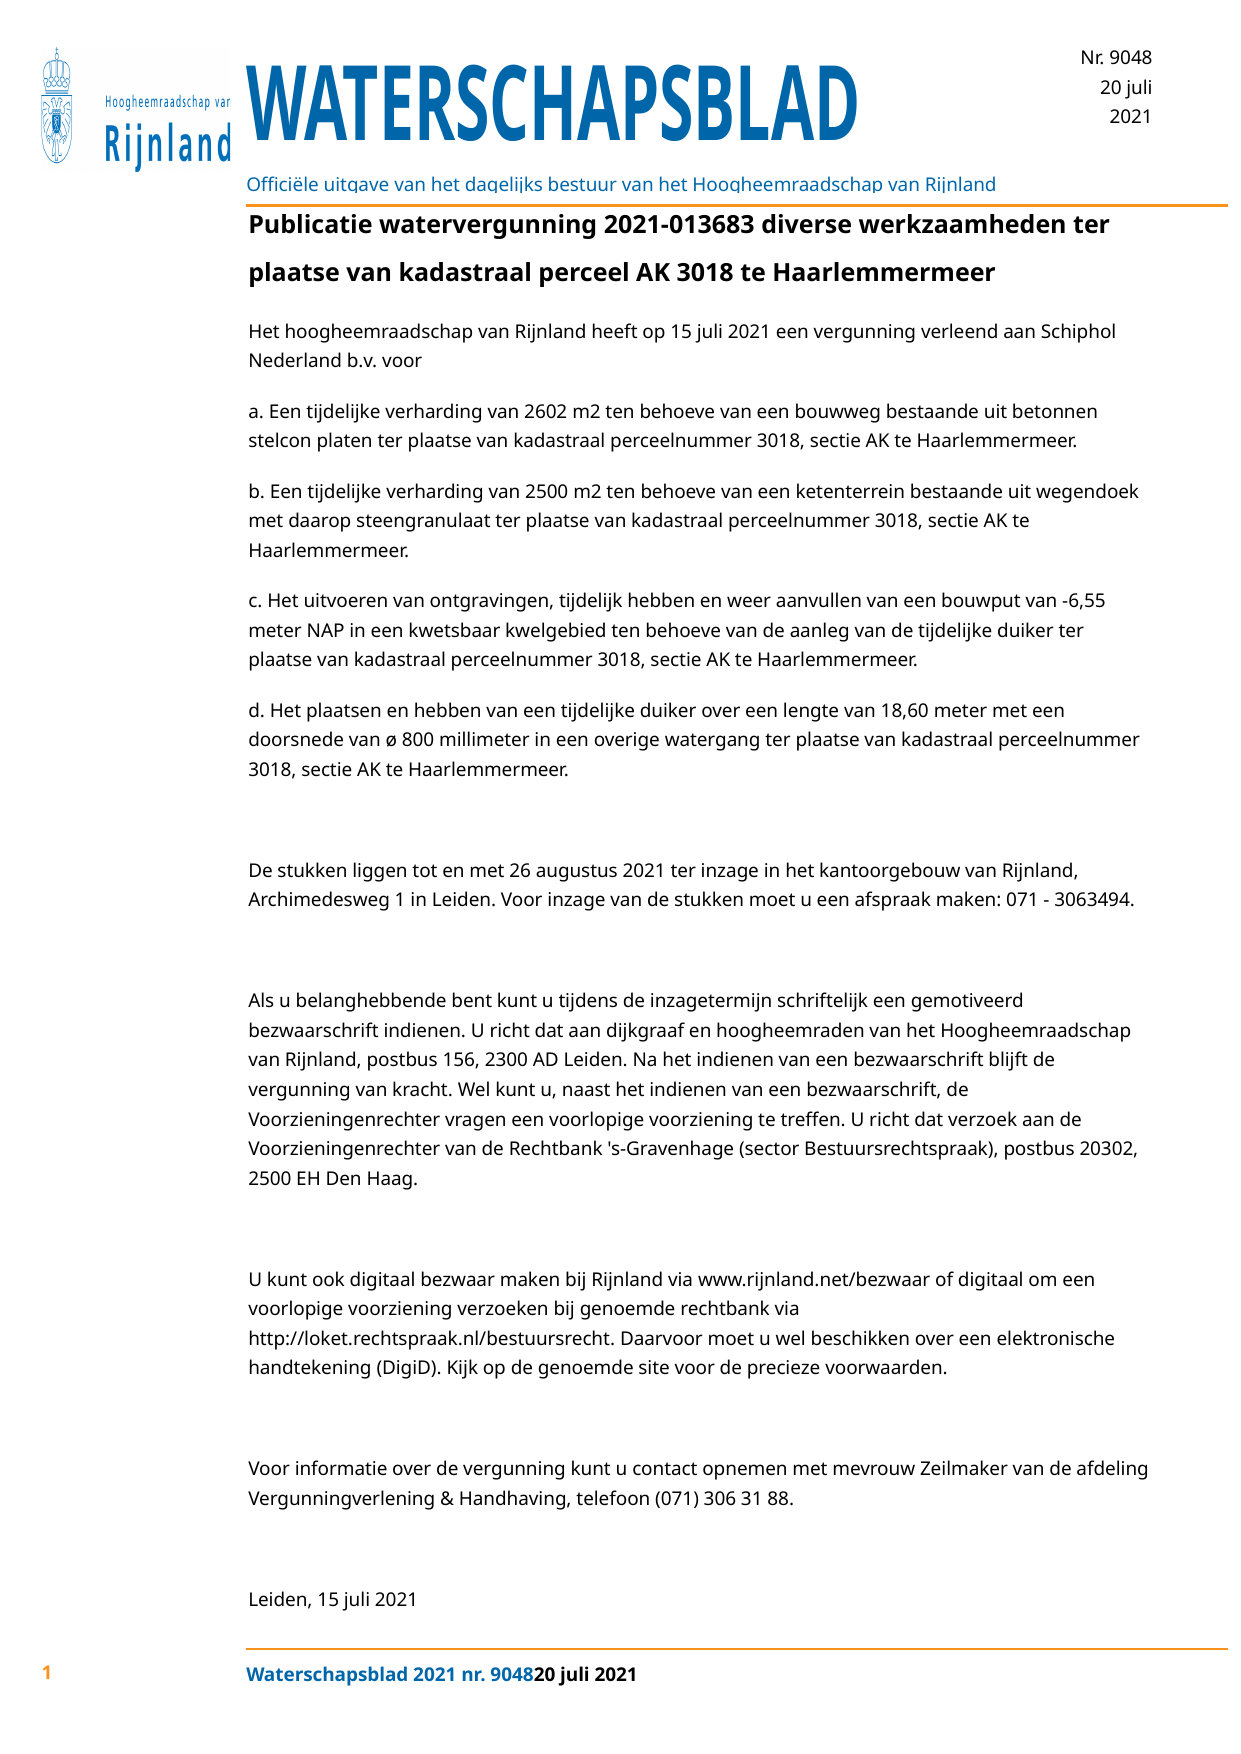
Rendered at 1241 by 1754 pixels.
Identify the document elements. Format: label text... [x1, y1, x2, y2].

text Het hoogheemraadschap van Rijnland heeft op 15 juli 2021 een vergunning verleend aan Schiphol Nederland b.v. voor [248, 318, 1152, 373]
text Publicatie watervergunning 2021-013683 diverse werkzaamheden ter plaatse van kadastraal perceel AK 3018 te Haarlemmermeer [248, 207, 1152, 288]
picture [41, 47, 231, 172]
text Voor informatie over de vergunning kunt u contact opnemen met mevrouw Zeilmaker van de afdeling Vergunningverlening & Handhaving, telefoon (071) 306 31 88. [248, 1455, 1152, 1511]
text Leiden, 15 juli 2021 [248, 1586, 1152, 1612]
text c. Het uitvoeren van ontgravingen, tijdelijk hebben en weer aanvullen van een bouwput van -6,55 meter NAP in een kwetsbaar kwelgebied ten behoeve van de aanleg van de tijdelijke duiker ter plaatse van kadastraal perceelnummer 3018, sectie AK te Haarlemmermeer. [248, 587, 1152, 672]
text d. Het plaatsen en hebben van een tijdelijke duiker over een lengte van 18,60 meter met een doorsnede van ø 800 millimeter in een overige watergang ter plaatse van kadastraal perceelnummer 3018, sectie AK te Haarlemmermeer. [248, 697, 1152, 782]
text b. Een tijdelijke verharding van 2500 m2 ten behoeve van een ketenterrein bestaande uit wegendoek met daarop steengranulaat ter plaatse van kadastraal perceelnummer 3018, sectie AK te Haarlemmermeer. [248, 478, 1152, 563]
text U kunt ook digitaal bezwaar maken bij Rijnland via www.rijnland.net/bezwaar of digitaal om een voorlopige voorziening verzoeken bij genoemde rechtbank via http://loket.rechtspraak.nl/bestuursrecht. Daarvoor moet u wel beschikken over een elektronische handtekening (DigiD). Kijk op de genoemde site voor de precieze voorwaarden. [248, 1266, 1152, 1380]
text De stukken liggen tot en met 26 augustus 2021 ter inzage in het kantoorgebouw van Rijnland, Archimedesweg 1 in Leiden. Voor inzage van de stukken moet u een afspraak maken: 071 - 3063494. [248, 857, 1152, 912]
text a. Een tijdelijke verharding van 2602 m2 ten behoeve van een bouwweg bestaande uit betonnen stelcon platen ter plaatse van kadastraal perceelnummer 3018, sectie AK te Haarlemmermeer. [248, 398, 1152, 453]
text Als u belanghebbende bent kunt u tijdens de inzagetermijn schriftelijk een gemotiveerd bezwaarschrift indienen. U richt dat aan dijkgraaf en hoogheemraden van het Hoogheemraadschap van Rijnland, postbus 156, 2300 AD Leiden. Na het indienen van een bezwaarschrift blijft de vergunning van kracht. Wel kunt u, naast het indienen van een bezwaarschrift, de Voorzieningenrechter vragen een voorlopige voorziening te treffen. U richt dat verzoek aan de Voorzieningenrechter van de Rechtbank 's-Gravenhage (sector Bestuursrechtspraak), postbus 20302, 2500 EH Den Haag. [248, 987, 1152, 1191]
